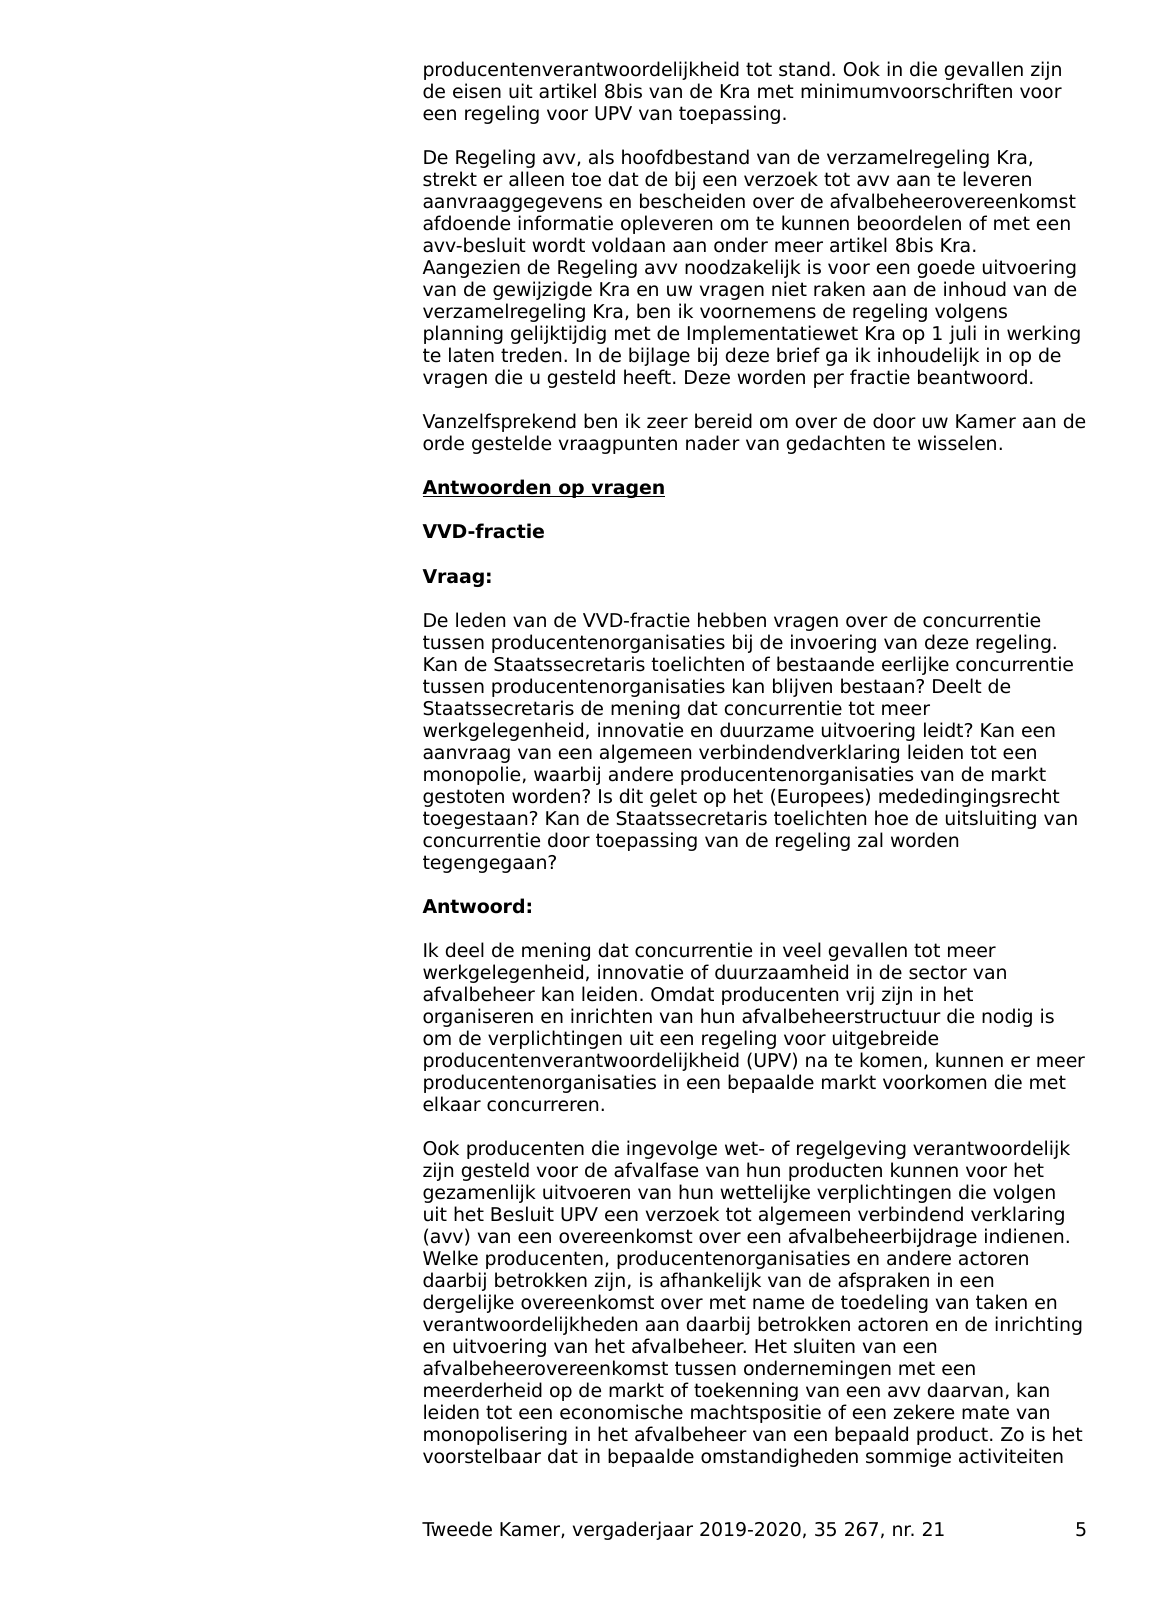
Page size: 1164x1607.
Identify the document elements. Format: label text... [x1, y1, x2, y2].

subtitle Antwoorden op vragen [422, 477, 1087, 499]
text De Regeling avv, als hoofdbestand van de verzamelregeling Kra, strekt er alleen toe dat de bij een verzoek tot avv aan te leveren aanvraaggegevens en bescheiden over de afvalbeheerovereenkomst afdoende informatie opleveren om te kunnen beoordelen of met een avv-besluit wordt voldaan aan onder meer artikel 8bis Kra. [422, 147, 1087, 257]
text De leden van de VVD-fractie hebben vragen over de concurrentie tussen producentenorganisaties bij de invoering van deze regeling. Kan de Staatssecretaris toelichten of bestaande eerlijke concurrentie tussen producentenorganisaties kan blijven bestaan? Deelt de Staatssecretaris de mening dat concurrentie tot meer werkgelegenheid, innovatie en duurzame uitvoering leidt? Kan een aanvraag van een algemeen verbindendverklaring leiden tot een monopolie, waarbij andere producentenorganisaties van de markt gestoten worden? Is dit gelet op het (Europees) mededingingsrecht toegestaan? Kan de Staatssecretaris toelichten hoe de uitsluiting van concurrentie door toepassing van de regeling zal worden tegengegaan? [422, 610, 1087, 873]
subtitle VVD-fractie [422, 521, 1087, 543]
text Aangezien de Regeling avv noodzakelijk is voor een goede uitvoering van de gewijzigde Kra en uw vragen niet raken aan de inhoud van de verzamelregeling Kra, ben ik voornemens de regeling volgens planning gelijktijdig met de Implementatiewet Kra op 1 juli in werking te laten treden. In de bijlage bij deze brief ga ik inhoudelijk in op de vragen die u gesteld heeft. Deze worden per fractie beantwoord. [422, 257, 1087, 389]
text Ik deel de mening dat concurrentie in veel gevallen tot meer werkgelegenheid, innovatie of duurzaamheid in de sector van afvalbeheer kan leiden. Omdat producenten vrij zijn in het organiseren en inrichten van hun afvalbeheerstructuur die nodig is om de verplichtingen uit een regeling voor uitgebreide producentenverantwoordelijkheid (UPV) na te komen, kunnen er meer producentenorganisaties in een bepaalde markt voorkomen die met elkaar concurreren. [422, 940, 1087, 1116]
text Vanzelfsprekend ben ik zeer bereid om over de door uw Kamer aan de orde gestelde vraagpunten nader van gedachten te wisselen. [422, 411, 1087, 455]
text Ook producenten die ingevolge wet- of regelgeving verantwoordelijk zijn gesteld voor de afvalfase van hun producten kunnen voor het gezamenlijk uitvoeren van hun wettelijke verplichtingen die volgen uit het Besluit UPV een verzoek tot algemeen verbindend verklaring (avv) van een overeenkomst over een afvalbeheerbijdrage indienen. Welke producenten, producentenorganisaties en andere actoren daarbij betrokken zijn, is afhankelijk van de afspraken in een dergelijke overeenkomst over met name de toedeling van taken en verantwoordelijkheden aan daarbij betrokken actoren en de inrichting en uitvoering van het afvalbeheer. Het sluiten van een afvalbeheerovereenkomst tussen ondernemingen met een meerderheid op de markt of toekenning van een avv daarvan, kan leiden tot een economische machtspositie of een zekere mate van monopolisering in het afvalbeheer van een bepaald product. Zo is het voorstelbaar dat in bepaalde omstandigheden sommige activiteiten [422, 1138, 1087, 1468]
subtitle Vraag: [422, 566, 1087, 588]
text producentenverantwoordelijkheid tot stand. Ook in die gevallen zijn de eisen uit artikel 8bis van de Kra met minimumvoorschriften voor een regeling voor UPV van toepassing. [422, 59, 1087, 125]
subtitle Antwoord: [422, 896, 1087, 918]
